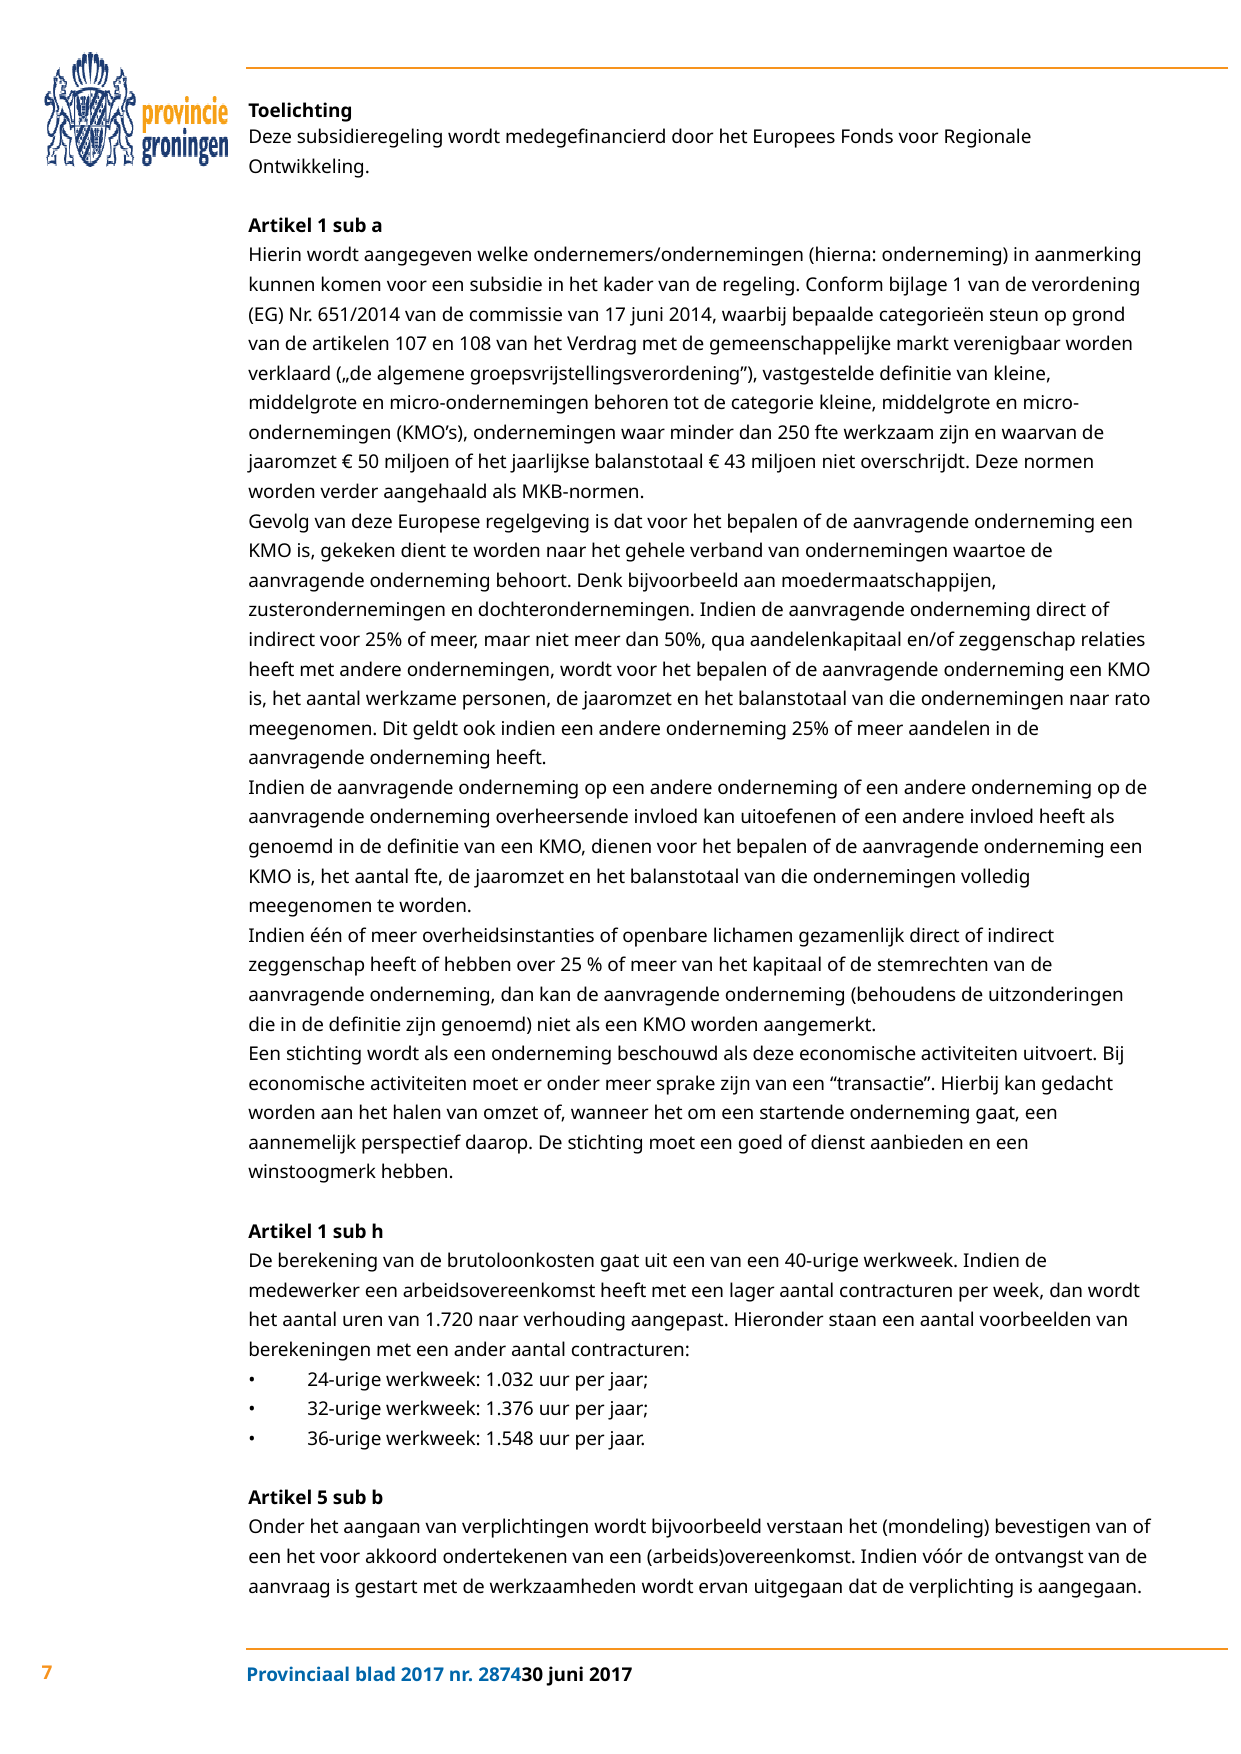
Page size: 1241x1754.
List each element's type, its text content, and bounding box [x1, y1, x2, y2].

text Deze subsidieregeling wordt medegefinancierd door het Europees Fonds voor Regionale Ontwikkeling. [248, 123, 1152, 179]
text Artikel 1 sub h [248, 1218, 1152, 1244]
text Indien één of meer overheidsinstanties of openbare lichamen gezamenlijk direct of indirect zeggenschap heeft of hebben over 25 % of meer van het kapitaal of de stemrechten van de aanvragende onderneming, dan kan de aanvragende onderneming (behoudens de uitzonderingen die in de definitie zijn genoemd) niet als een KMO worden aangemerkt. [248, 922, 1152, 1037]
text Hierin wordt aangegeven welke ondernemers/ondernemingen (hierna: onderneming) in aanmerking kunnen komen voor een subsidie in het kader van de regeling. Conform bijlage 1 van de verordening (EG) Nr. 651/2014 van de commissie van 17 juni 2014, waarbij bepaalde categorieën steun op grond van de artikelen 107 en 108 van het Verdrag met de gemeenschappelijke markt verenigbaar worden verklaard („de algemene groepsvrijstellingsverordening”), vastgestelde definitie van kleine, middelgrote en micro-ondernemingen behoren tot de categorie kleine, middelgrote en micro-ondernemingen (KMO’s), ondernemingen waar minder dan 250 fte werkzaam zijn en waarvan de jaaromzet € 50 miljoen of het jaarlijkse balanstotaal € 43 miljoen niet overschrijdt. Deze normen worden verder aangehaald als MKB-normen. [248, 242, 1152, 504]
list 36-urige werkweek: 1.548 uur per jaar. [248, 1425, 1152, 1451]
list 32-urige werkweek: 1.376 uur per jaar; [248, 1395, 1152, 1421]
text Indien de aanvragende onderneming op een andere onderneming of een andere onderneming op de aanvragende onderneming overheersende invloed kan uitoefenen of een andere invloed heeft als genoemd in de definitie van een KMO, dienen voor het bepalen of de aanvragende onderneming een KMO is, het aantal fte, de jaaromzet en het balanstotaal van die ondernemingen volledig meegenomen te worden. [248, 774, 1152, 918]
picture [41, 47, 231, 172]
text Toelichting [248, 95, 1152, 123]
text Onder het aangaan van verplichtingen wordt bijvoorbeeld verstaan het (mondeling) bevestigen van of een het voor akkoord ondertekenen van een (arbeids)overeenkomst. Indien vóór de ontvangst van de aanvraag is gestart met de werkzaamheden wordt ervan uitgegaan dat de verplichting is aangegaan. [248, 1514, 1152, 1599]
text Gevolg van deze Europese regelgeving is dat voor het bepalen of de aanvragende onderneming een KMO is, gekeken dient te worden naar het gehele verband van ondernemingen waartoe de aanvragende onderneming behoort. Denk bijvoorbeeld aan moedermaatschappijen, zusterondernemingen en dochterondernemingen. Indien de aanvragende onderneming direct of indirect voor 25% of meer, maar niet meer dan 50%, qua aandelenkapitaal en/of zeggenschap relaties heeft met andere ondernemingen, wordt voor het bepalen of de aanvragende onderneming een KMO is, het aantal werkzame personen, de jaaromzet en het balanstotaal van die ondernemingen naar rato meegenomen. Dit geldt ook indien een andere onderneming 25% of meer aandelen in de aanvragende onderneming heeft. [248, 508, 1152, 770]
text Artikel 5 sub b [248, 1484, 1152, 1510]
text De berekening van de brutoloonkosten gaat uit een van een 40-urige werkweek. Indien de medewerker een arbeidsovereenkomst heeft met een lager aantal contracturen per week, dan wordt het aantal uren van 1.720 naar verhouding aangepast. Hieronder staan een aantal voorbeelden van berekeningen met een ander aantal contracturen: [248, 1247, 1152, 1362]
text Een stichting wordt als een onderneming beschouwd als deze economische activiteiten uitvoert. Bij economische activiteiten moet er onder meer sprake zijn van een “transactie”. Hierbij kan gedacht worden aan het halen van omzet of, wanneer het om een startende onderneming gaat, een aannemelijk perspectief daarop. De stichting moet een goed of dienst aanbieden en een winstoogmerk hebben. [248, 1040, 1152, 1184]
list 24-urige werkweek: 1.032 uur per jaar; [248, 1366, 1152, 1392]
text Artikel 1 sub a [248, 212, 1152, 238]
